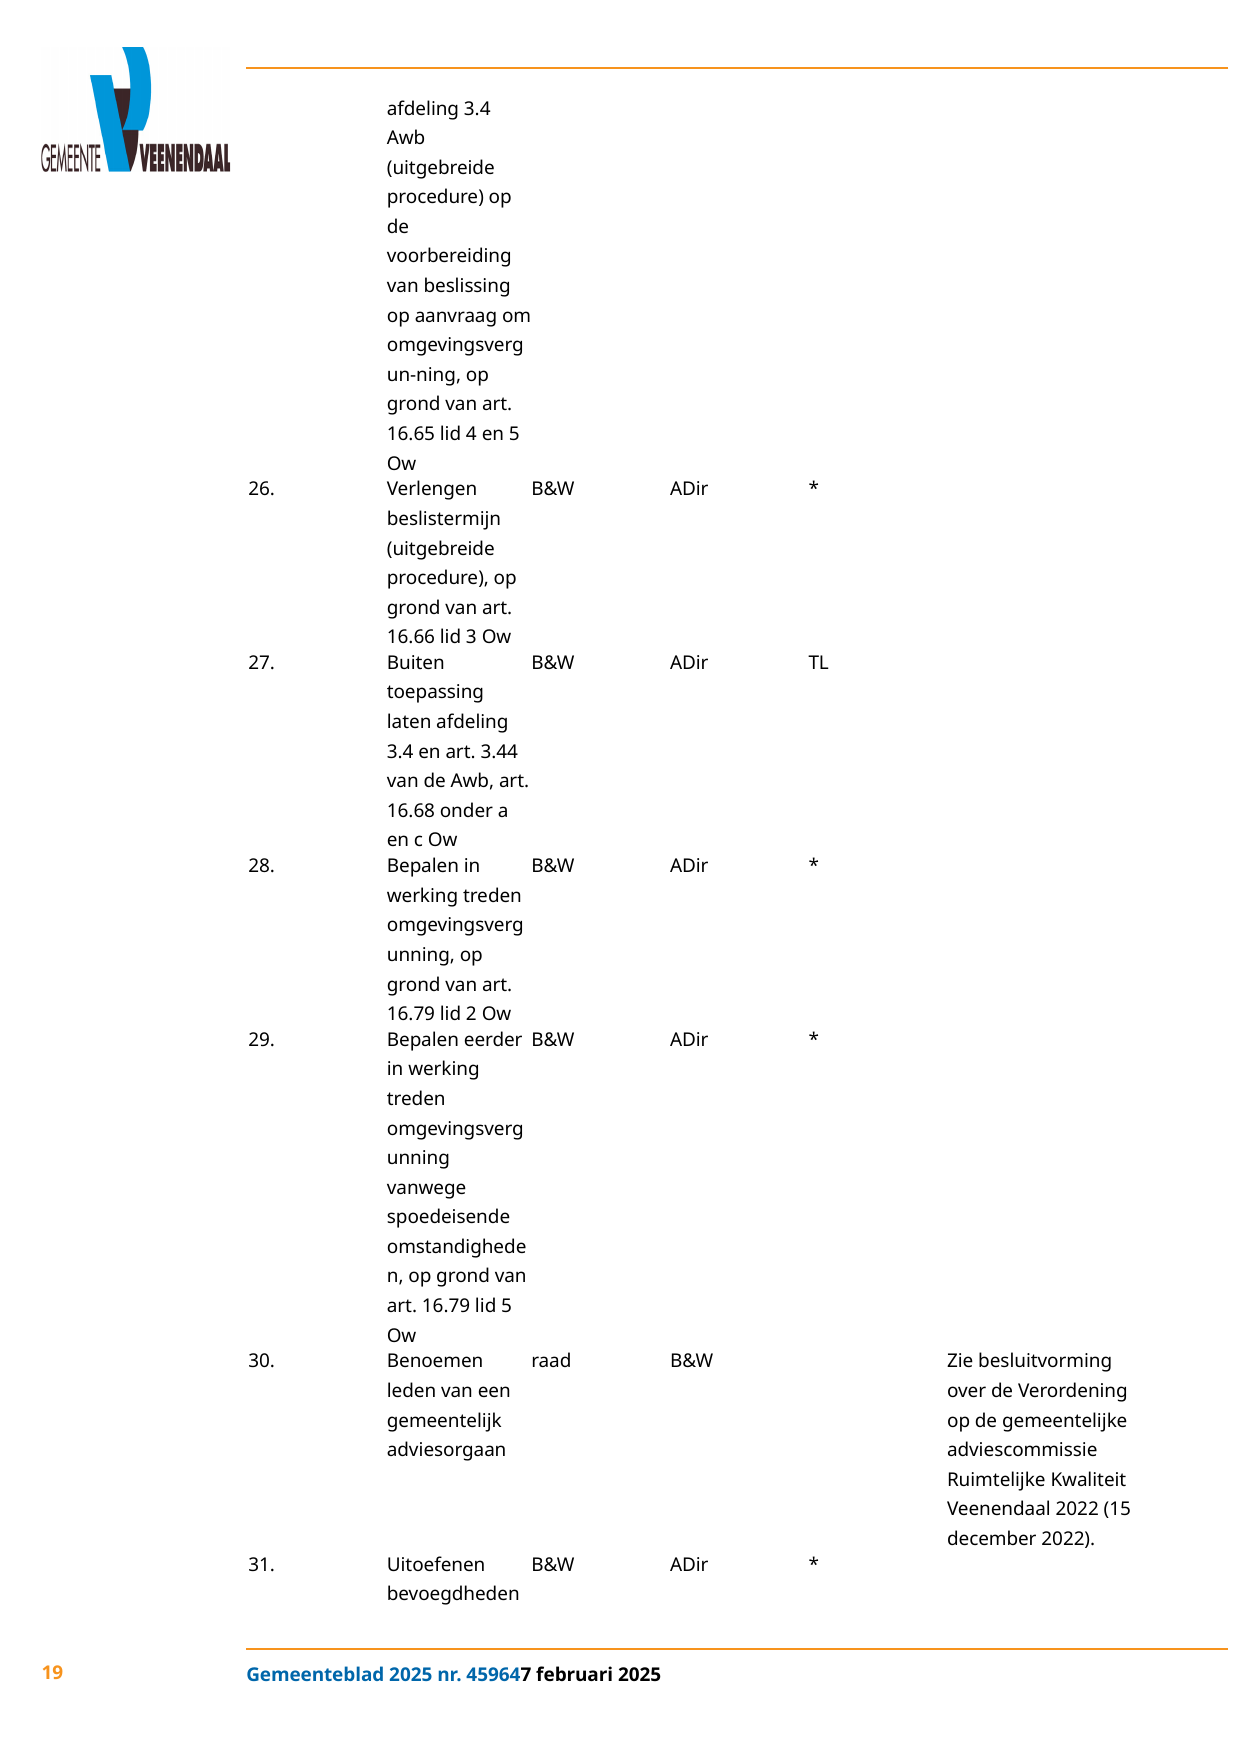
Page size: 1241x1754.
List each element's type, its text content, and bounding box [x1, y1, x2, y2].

table_cell [947, 853, 1152, 1026]
table_cell [670, 95, 808, 476]
table_cell B&W [531, 649, 670, 852]
table_cell B&W [531, 1551, 670, 1606]
table_cell ADir [670, 1551, 808, 1606]
table_cell 29. [248, 1026, 387, 1348]
table_cell Uitoefenen bevoegdheden [387, 1551, 531, 1606]
picture [123, 47, 231, 172]
table_cell TL [808, 649, 947, 852]
table_cell [248, 95, 387, 476]
table_cell * [808, 476, 947, 649]
table_cell [808, 95, 947, 476]
table_cell Buiten toepassing laten afdeling 3.4 en art. 3.44 van de Awb, art. 16.68 onder a en c Ow [387, 649, 531, 852]
table_cell * [808, 1551, 947, 1606]
table_cell 28. [248, 853, 387, 1026]
table_cell Bepalen in werking treden omgevingsvergunning, op grond van art. 16.79 lid 2 Ow [387, 853, 531, 1026]
table_cell B&W [531, 1026, 670, 1348]
picture [41, 47, 130, 172]
table_cell 31. [248, 1551, 387, 1606]
table_cell ADir [670, 853, 808, 1026]
table_cell 26. [248, 476, 387, 649]
table_cell [947, 476, 1152, 649]
table_cell Benoemen leden van een gemeentelijk adviesorgaan [387, 1348, 531, 1551]
table_cell Verlengen beslistermijn (uitgebreide procedure), op grond van art. 16.66 lid 3 Ow [387, 476, 531, 649]
table_cell * [808, 1026, 947, 1348]
table_cell [947, 95, 1152, 476]
table_cell [947, 649, 1152, 852]
table_cell raad [531, 1348, 670, 1551]
table_cell [947, 1026, 1152, 1348]
table_cell [947, 1551, 1152, 1606]
table_cell B&W [531, 476, 670, 649]
table_cell B&W [670, 1348, 808, 1551]
table_cell 30. [248, 1348, 387, 1551]
table_cell ADir [670, 1026, 808, 1348]
table_cell ADir [670, 649, 808, 852]
table_cell * [808, 853, 947, 1026]
table_cell Bepalen eerder in werking treden omgevingsvergunning vanwege spoedeisende omstandigheden, op grond van art. 16.79 lid 5 Ow [387, 1026, 531, 1348]
table_cell 27. [248, 649, 387, 852]
table_cell afdeling 3.4 Awb (uitgebreide procedure) op de voorbereiding van beslissing op aanvraag om omgevingsvergun-ning, op grond van art. 16.65 lid 4 en 5 Ow [387, 95, 531, 476]
table_cell Zie besluitvorming over de Verordening op de gemeentelijke adviescommissie Ruimtelijke Kwaliteit Veenendaal 2022 (15 december 2022). [947, 1348, 1152, 1551]
table_cell ADir [670, 476, 808, 649]
table_cell [531, 95, 670, 476]
table_cell B&W [531, 853, 670, 1026]
table_cell [808, 1348, 947, 1551]
